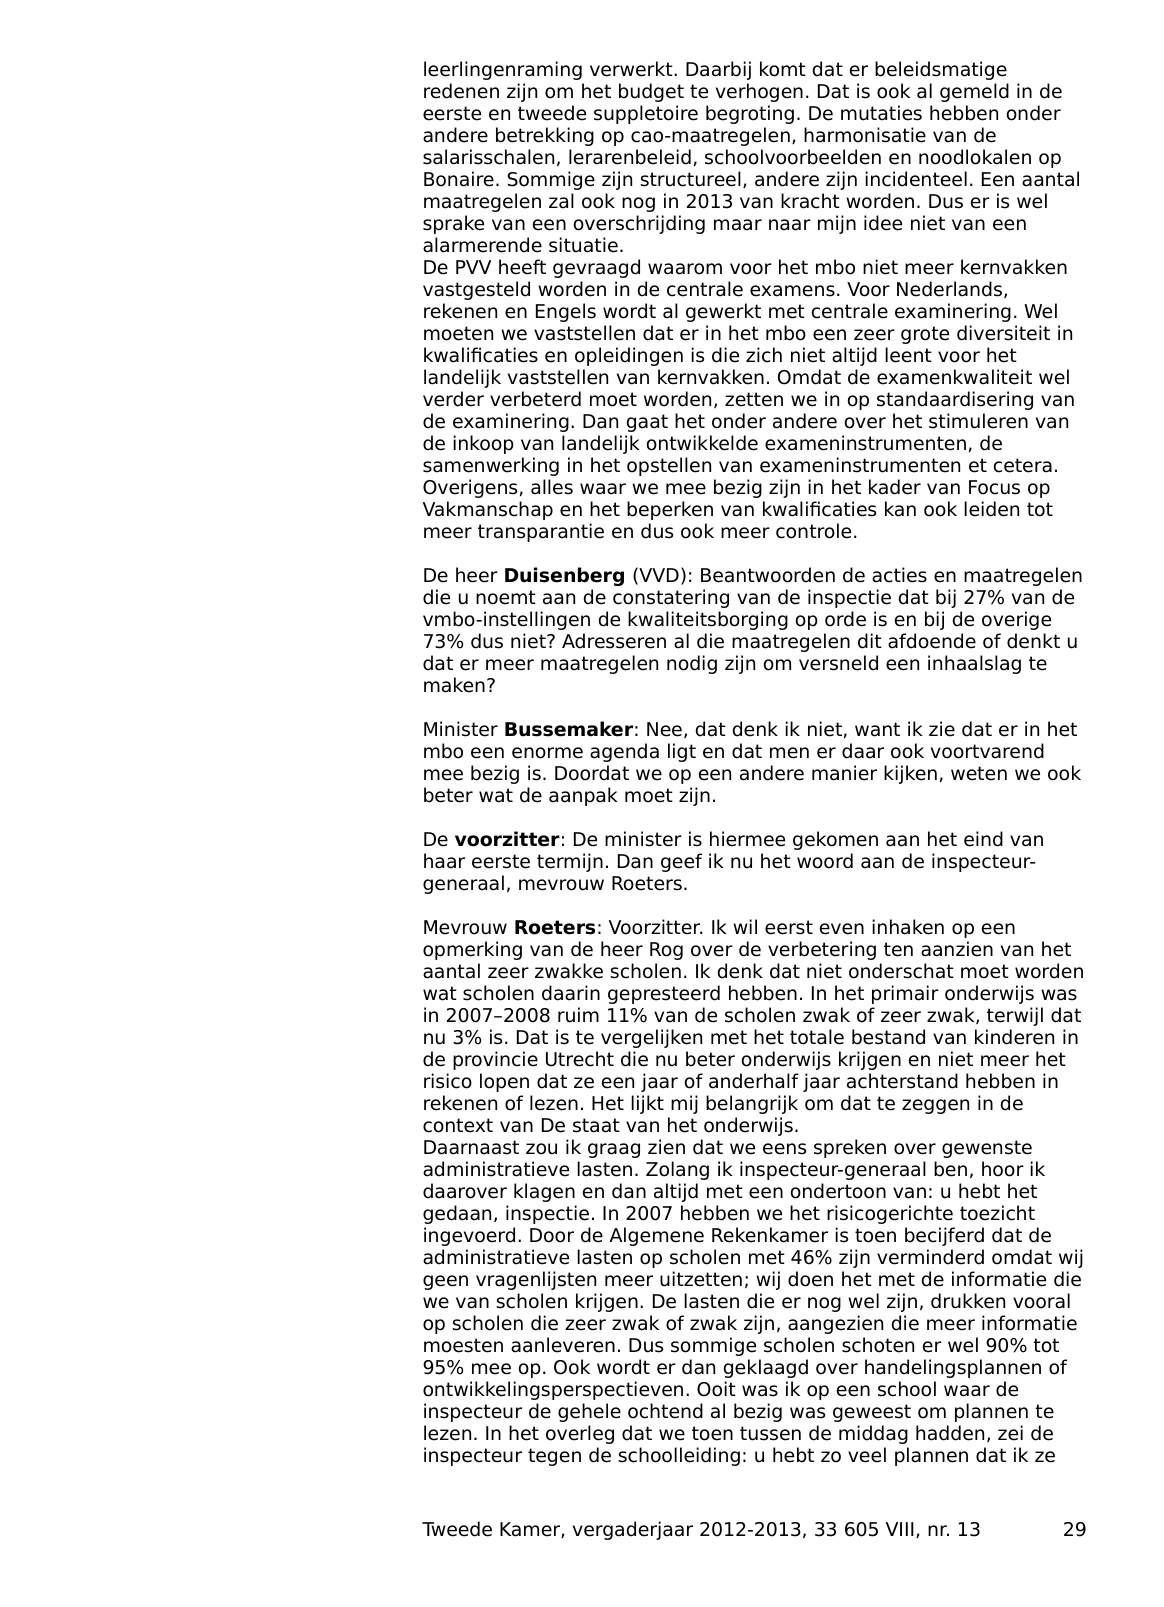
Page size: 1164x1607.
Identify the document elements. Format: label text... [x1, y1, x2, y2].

text Mevrouw Roeters: Voorzitter. Ik wil eerst even inhaken op een opmerking van de heer Rog over de verbetering ten aanzien van het aantal zeer zwakke scholen. Ik denk dat niet onderschat moet worden wat scholen daarin gepresteerd hebben. In het primair onderwijs was in 2007–2008 ruim 11% van de scholen zwak of zeer zwak, terwijl dat nu 3% is. Dat is te vergelijken met het totale bestand van kinderen in de provincie Utrecht die nu beter onderwijs krijgen en niet meer het risico lopen dat ze een jaar of anderhalf jaar achterstand hebben in rekenen of lezen. Het lijkt mij belangrijk om dat te zeggen in de context van De staat van het onderwijs. [422, 917, 1087, 1137]
text leerlingenraming verwerkt. Daarbij komt dat er beleidsmatige redenen zijn om het budget te verhogen. Dat is ook al gemeld in de eerste en tweede suppletoire begroting. De mutaties hebben onder andere betrekking op cao-maatregelen, harmonisatie van de salarisschalen, lerarenbeleid, schoolvoorbeelden en noodlokalen op Bonaire. Sommige zijn structureel, andere zijn incidenteel. Een aantal maatregelen zal ook nog in 2013 van kracht worden. Dus er is wel sprake van een overschrijding maar naar mijn idee niet van een alarmerende situatie. [422, 59, 1087, 257]
text De heer Duisenberg (VVD): Beantwoorden de acties en maatregelen die u noemt aan de constatering van de inspectie dat bij 27% van de vmbo-instellingen de kwaliteitsborging op orde is en bij de overige 73% dus niet? Adresseren al die maatregelen dit afdoende of denkt u dat er meer maatregelen nodig zijn om versneld een inhaalslag te maken? [422, 565, 1087, 697]
text De PVV heeft gevraagd waarom voor het mbo niet meer kernvakken vastgesteld worden in de centrale examens. Voor Nederlands, rekenen en Engels wordt al gewerkt met centrale examinering. Wel moeten we vaststellen dat er in het mbo een zeer grote diversiteit in kwalificaties en opleidingen is die zich niet altijd leent voor het landelijk vaststellen van kernvakken. Omdat de examenkwaliteit wel verder verbeterd moet worden, zetten we in op standaardisering van de examinering. Dan gaat het onder andere over het stimuleren van de inkoop van landelijk ontwikkelde exameninstrumenten, de samenwerking in het opstellen van exameninstrumenten et cetera. Overigens, alles waar we mee bezig zijn in het kader van Focus op Vakmanschap en het beperken van kwalificaties kan ook leiden tot meer transparantie en dus ook meer controle. [422, 257, 1087, 543]
text De voorzitter: De minister is hiermee gekomen aan het eind van haar eerste termijn. Dan geef ik nu het woord aan de inspecteur-generaal, mevrouw Roeters. [422, 829, 1087, 895]
text Minister Bussemaker: Nee, dat denk ik niet, want ik zie dat er in het mbo een enorme agenda ligt en dat men er daar ook voortvarend mee bezig is. Doordat we op een andere manier kijken, weten we ook beter wat de aanpak moet zijn. [422, 719, 1087, 807]
text Daarnaast zou ik graag zien dat we eens spreken over gewenste administratieve lasten. Zolang ik inspecteur-generaal ben, hoor ik daarover klagen en dan altijd met een ondertoon van: u hebt het gedaan, inspectie. In 2007 hebben we het risicogerichte toezicht ingevoerd. Door de Algemene Rekenkamer is toen becijferd dat de administratieve lasten op scholen met 46% zijn verminderd omdat wij geen vragenlijsten meer uitzetten; wij doen het met de informatie die we van scholen krijgen. De lasten die er nog wel zijn, drukken vooral op scholen die zeer zwak of zwak zijn, aangezien die meer informatie moesten aanleveren. Dus sommige scholen schoten er wel 90% tot 95% mee op. Ook wordt er dan geklaagd over handelingsplannen of ontwikkelingsperspectieven. Ooit was ik op een school waar de inspecteur de gehele ochtend al bezig was geweest om plannen te lezen. In het overleg dat we toen tussen de middag hadden, zei de inspecteur tegen de schoolleiding: u hebt zo veel plannen dat ik ze [422, 1137, 1087, 1467]
